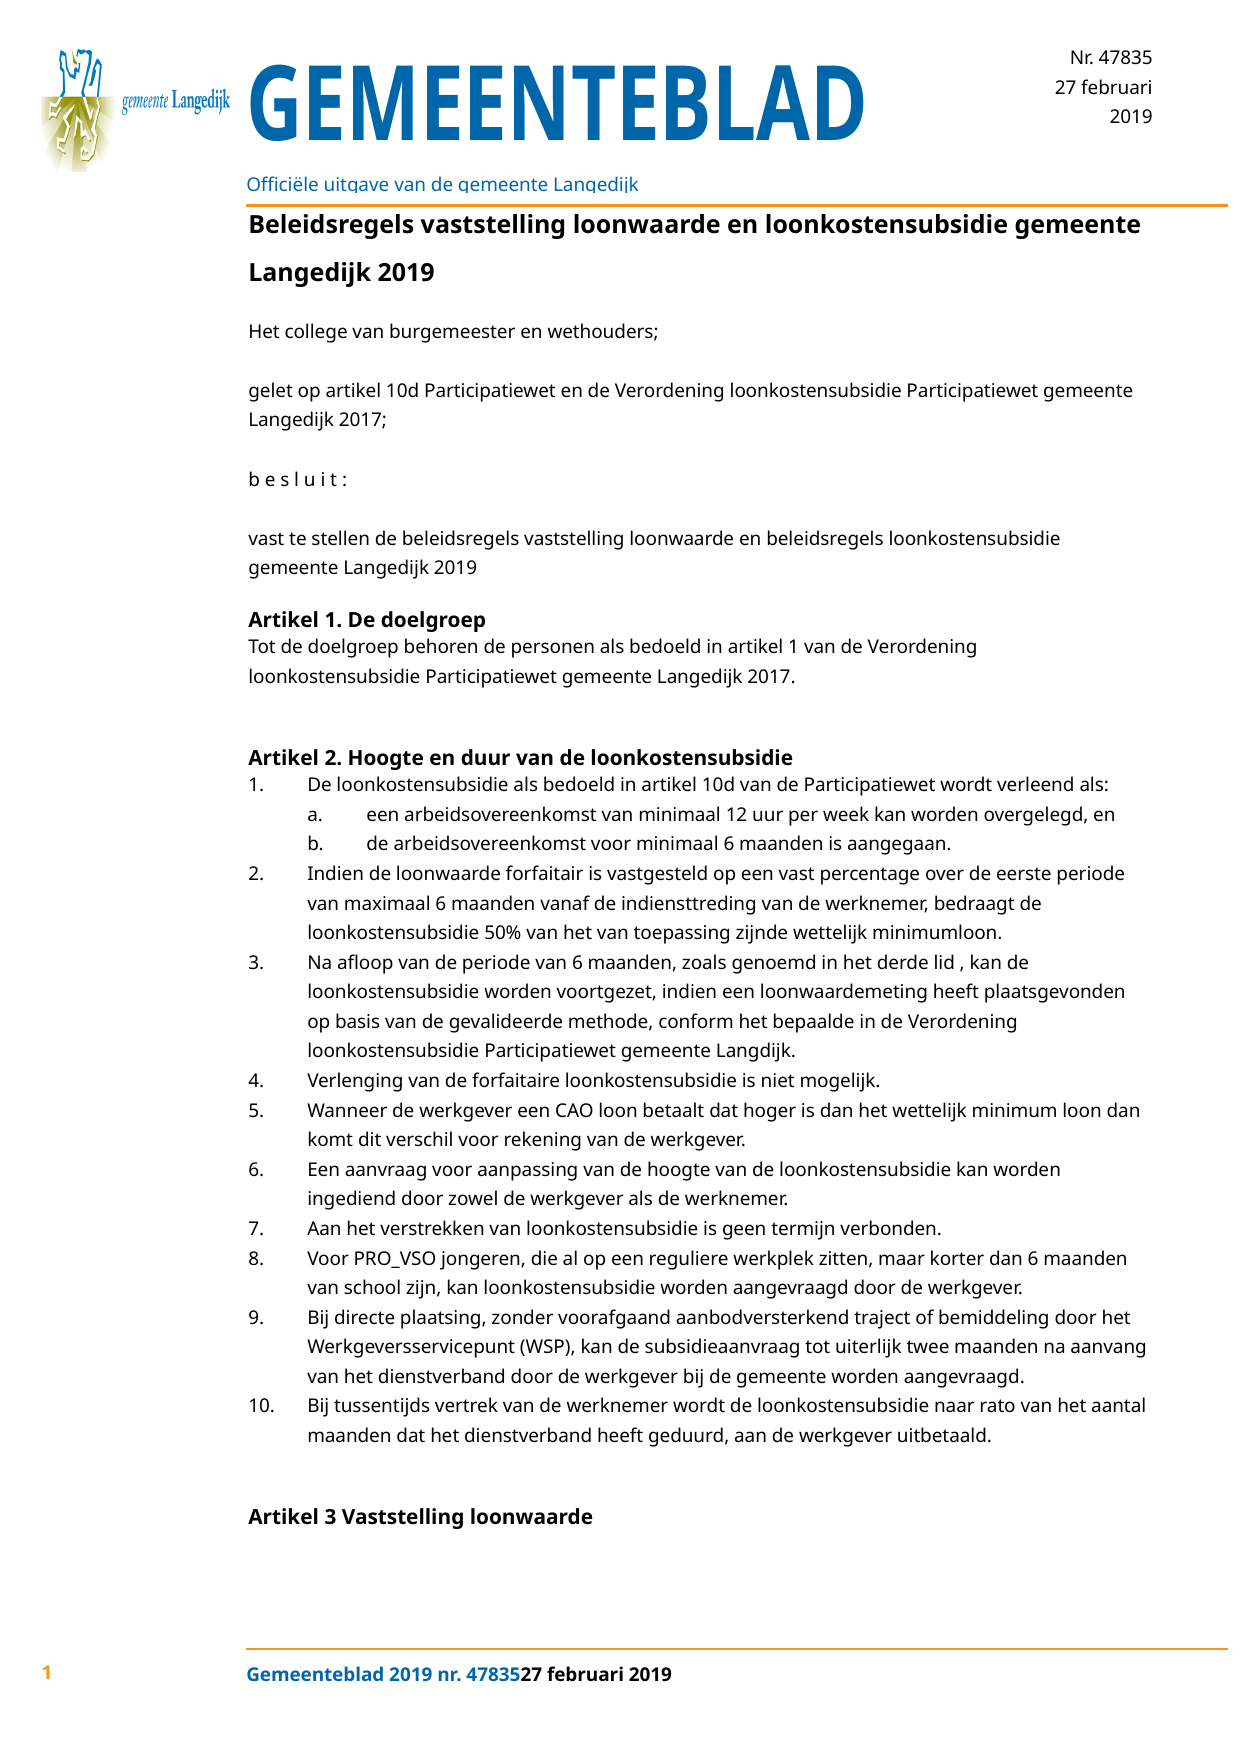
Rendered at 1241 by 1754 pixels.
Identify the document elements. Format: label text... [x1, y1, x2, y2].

list een arbeidsovereenkomst van minimaal 12 uur per week kan worden overgelegd, en [307, 801, 1152, 827]
picture [41, 47, 231, 172]
list Na afloop van de periode van 6 maanden, zoals genoemd in het derde lid , kan de loonkostensubsidie worden voortgezet, indien een loonwaardemeting heeft plaatsgevonden op basis van de gevalideerde methode, conform het bepaalde in de Verordening loonkostensubsidie Participatiewet gemeente Langdijk. [248, 949, 1152, 1063]
text Artikel 2. Hoogte en duur van de loonkostensubsidie [248, 743, 1152, 771]
text Artikel 1. De doelgroep [248, 605, 1152, 633]
text gelet op artikel 10d Participatiewet en de Verordening loonkostensubsidie Participatiewet gemeente Langedijk 2017; [248, 377, 1152, 432]
list Indien de loonwaarde forfaitair is vastgesteld op een vast percentage over de eerste periode van maximaal 6 maanden vanaf de indiensttreding van de werknemer, bedraagt de loonkostensubsidie 50% van het van toepassing zijnde wettelijk minimumloon. [248, 860, 1152, 945]
text Tot de doelgroep behoren de personen als bedoeld in artikel 1 van de Verordening loonkostensubsidie Participatiewet gemeente Langedijk 2017. [248, 633, 1152, 689]
text Beleidsregels vaststelling loonwaarde en loonkostensubsidie gemeente Langedijk 2019 [248, 207, 1152, 288]
list Aan het verstrekken van loonkostensubsidie is geen termijn verbonden. [248, 1215, 1152, 1241]
list Bij directe plaatsing, zonder voorafgaand aanbodversterkend traject of bemiddeling door het Werkgeversservicepunt (WSP), kan de subsidieaanvraag tot uiterlijk twee maanden na aanvang van het dienstverband door de werkgever bij de gemeente worden aangevraagd. [248, 1304, 1152, 1389]
list Voor PRO_VSO jongeren, die al op een reguliere werkplek zitten, maar korter dan 6 maanden van school zijn, kan loonkostensubsidie worden aangevraagd door de werkgever. [248, 1245, 1152, 1300]
text Artikel 3 Vaststelling loonwaarde [248, 1502, 1152, 1531]
text vast te stellen de beleidsregels vaststelling loonwaarde en beleidsregels loonkostensubsidie gemeente Langedijk 2019 [248, 525, 1152, 580]
list Wanneer de werkgever een CAO loon betaalt dat hoger is dan het wettelijk minimum loon dan komt dit verschil voor rekening van de werkgever. [248, 1097, 1152, 1152]
text Het college van burgemeester en wethouders; [248, 318, 1152, 344]
text b e s l u i t : [248, 466, 1152, 492]
list Verlenging van de forfaitaire loonkostensubsidie is niet mogelijk. [248, 1067, 1152, 1093]
list Bij tussentijds vertrek van de werknemer wordt de loonkostensubsidie naar rato van het aantal maanden dat het dienstverband heeft geduurd, aan de werkgever uitbetaald. [248, 1393, 1152, 1448]
list De loonkostensubsidie als bedoeld in artikel 10d van de Participatiewet wordt verleend als: [248, 771, 1152, 797]
list de arbeidsovereenkomst voor minimaal 6 maanden is aangegaan. [307, 831, 1152, 856]
list Een aanvraag voor aanpassing van de hoogte van de loonkostensubsidie kan worden ingediend door zowel de werkgever als de werknemer. [248, 1156, 1152, 1211]
